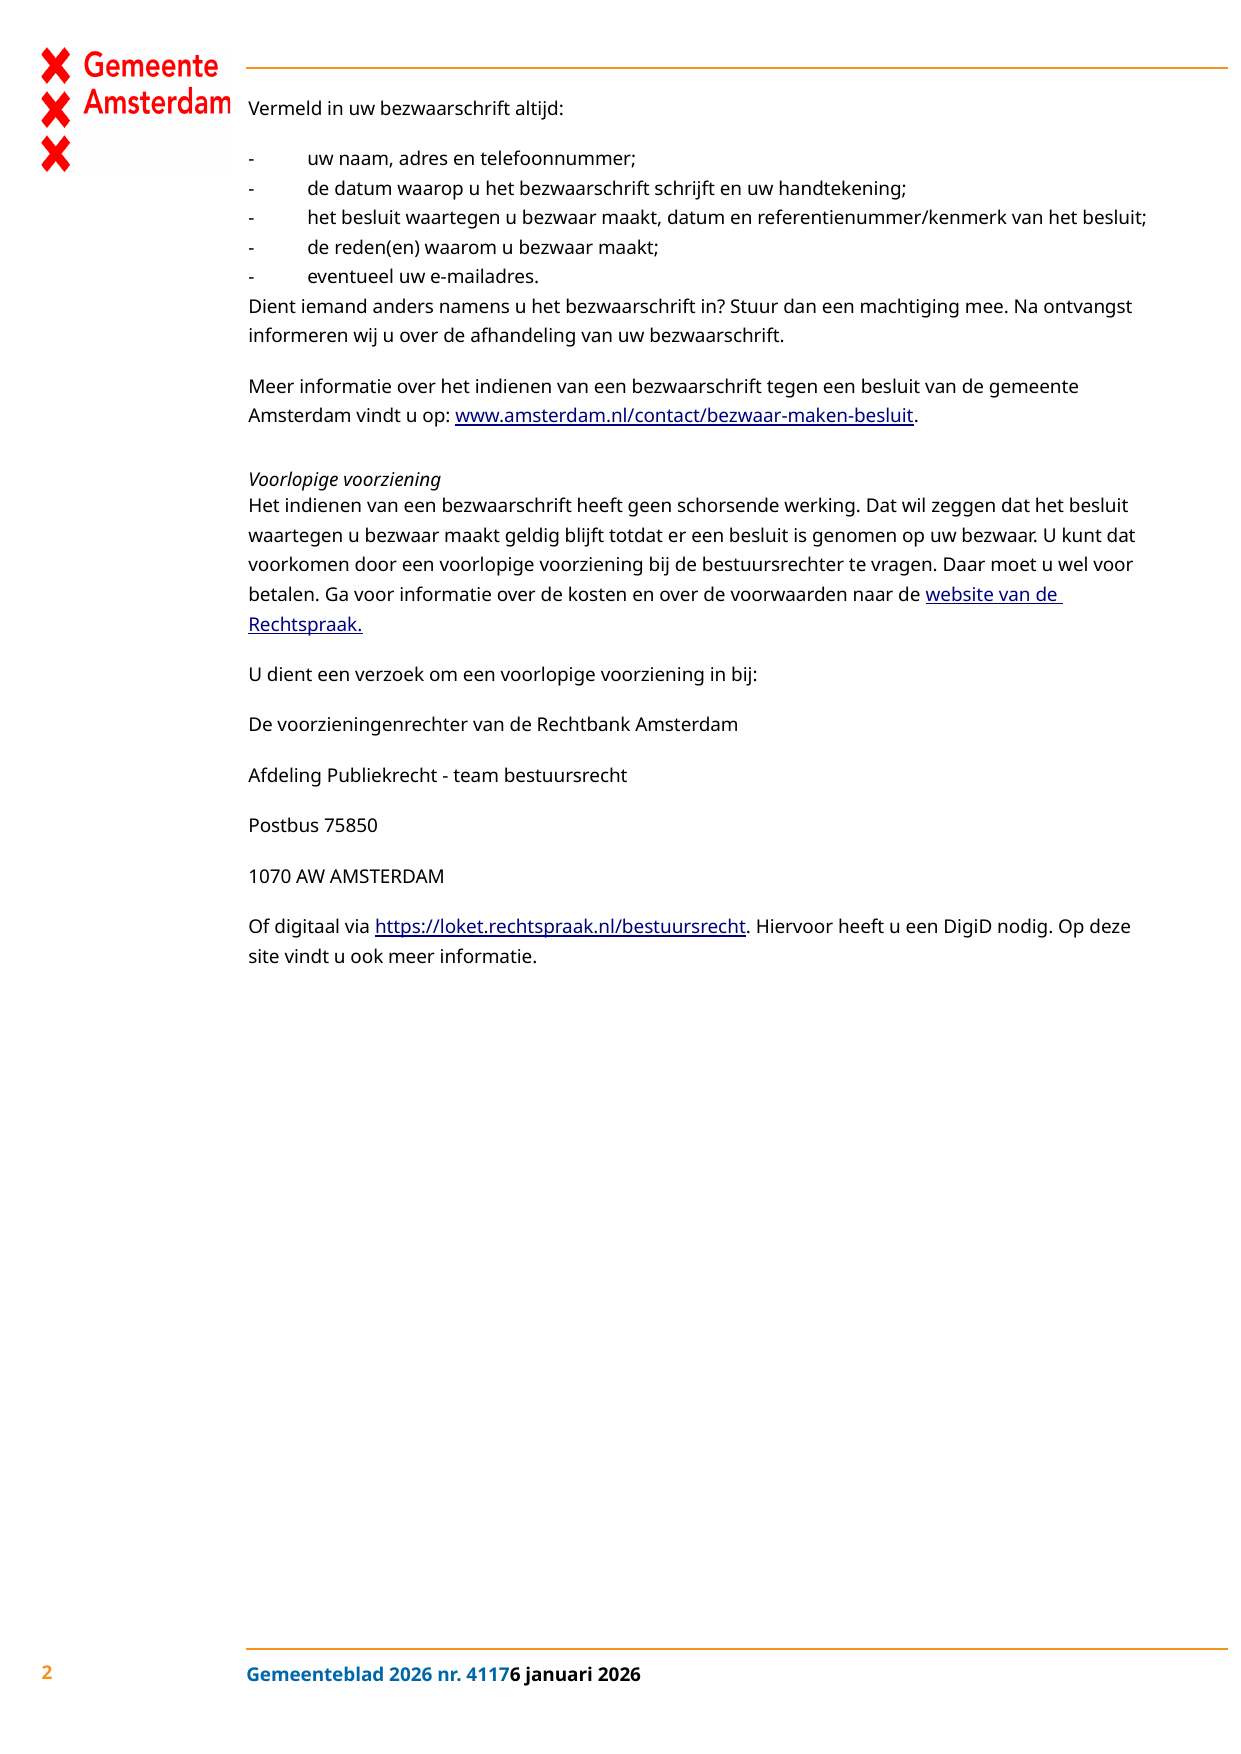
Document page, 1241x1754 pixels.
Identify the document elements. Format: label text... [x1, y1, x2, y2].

text U dient een verzoek om een voorlopige voorziening in bij: [248, 661, 1152, 687]
list eventueel uw e-mailadres. [248, 263, 1152, 289]
text Postbus 75850 [248, 812, 1152, 838]
text Dient iemand anders namens u het bezwaarschrift in? Stuur dan een machtiging mee. Na ontvangst informeren wij u over de afhandeling van uw bezwaarschrift. [248, 293, 1152, 348]
text 1070 AW AMSTERDAM [248, 863, 1152, 888]
picture [41, 47, 231, 172]
list de reden(en) waarom u bezwaar maakt; [248, 234, 1152, 260]
text Meer informatie over het indienen van een bezwaarschrift tegen een besluit van de gemeente Amsterdam vindt u op: www.amsterdam.nl/contact/bezwaar-maken-besluit. [248, 373, 1152, 428]
list de datum waarop u het bezwaarschrift schrijft en uw handtekening; [248, 175, 1152, 201]
text Het indienen van een bezwaarschrift heeft geen schorsende werking. Dat wil zeggen dat het besluit waartegen u bezwaar maakt geldig blijft totdat er een besluit is genomen op uw bezwaar. U kunt dat voorkomen door een voorlopige voorziening bij de bestuursrechter te vragen. Daar moet u wel voor betalen. Ga voor informatie over de kosten en over de voorwaarden naar de website van de Rechtspraak. [248, 492, 1152, 636]
text De voorzieningenrechter van de Rechtbank Amsterdam [248, 712, 1152, 737]
text Voorlopige voorziening [248, 467, 1152, 492]
list uw naam, adres en telefoonnummer; [248, 145, 1152, 171]
text Of digitaal via https://loket.rechtspraak.nl/bestuursrecht. Hiervoor heeft u een DigiD nodig. Op deze site vindt u ook meer informatie. [248, 913, 1152, 968]
text Afdeling Publiekrecht - team bestuursrecht [248, 762, 1152, 788]
text Vermeld in uw bezwaarschrift altijd: [248, 95, 1152, 121]
list het besluit waartegen u bezwaar maakt, datum en referentienummer/kenmerk van het besluit; [248, 204, 1152, 230]
